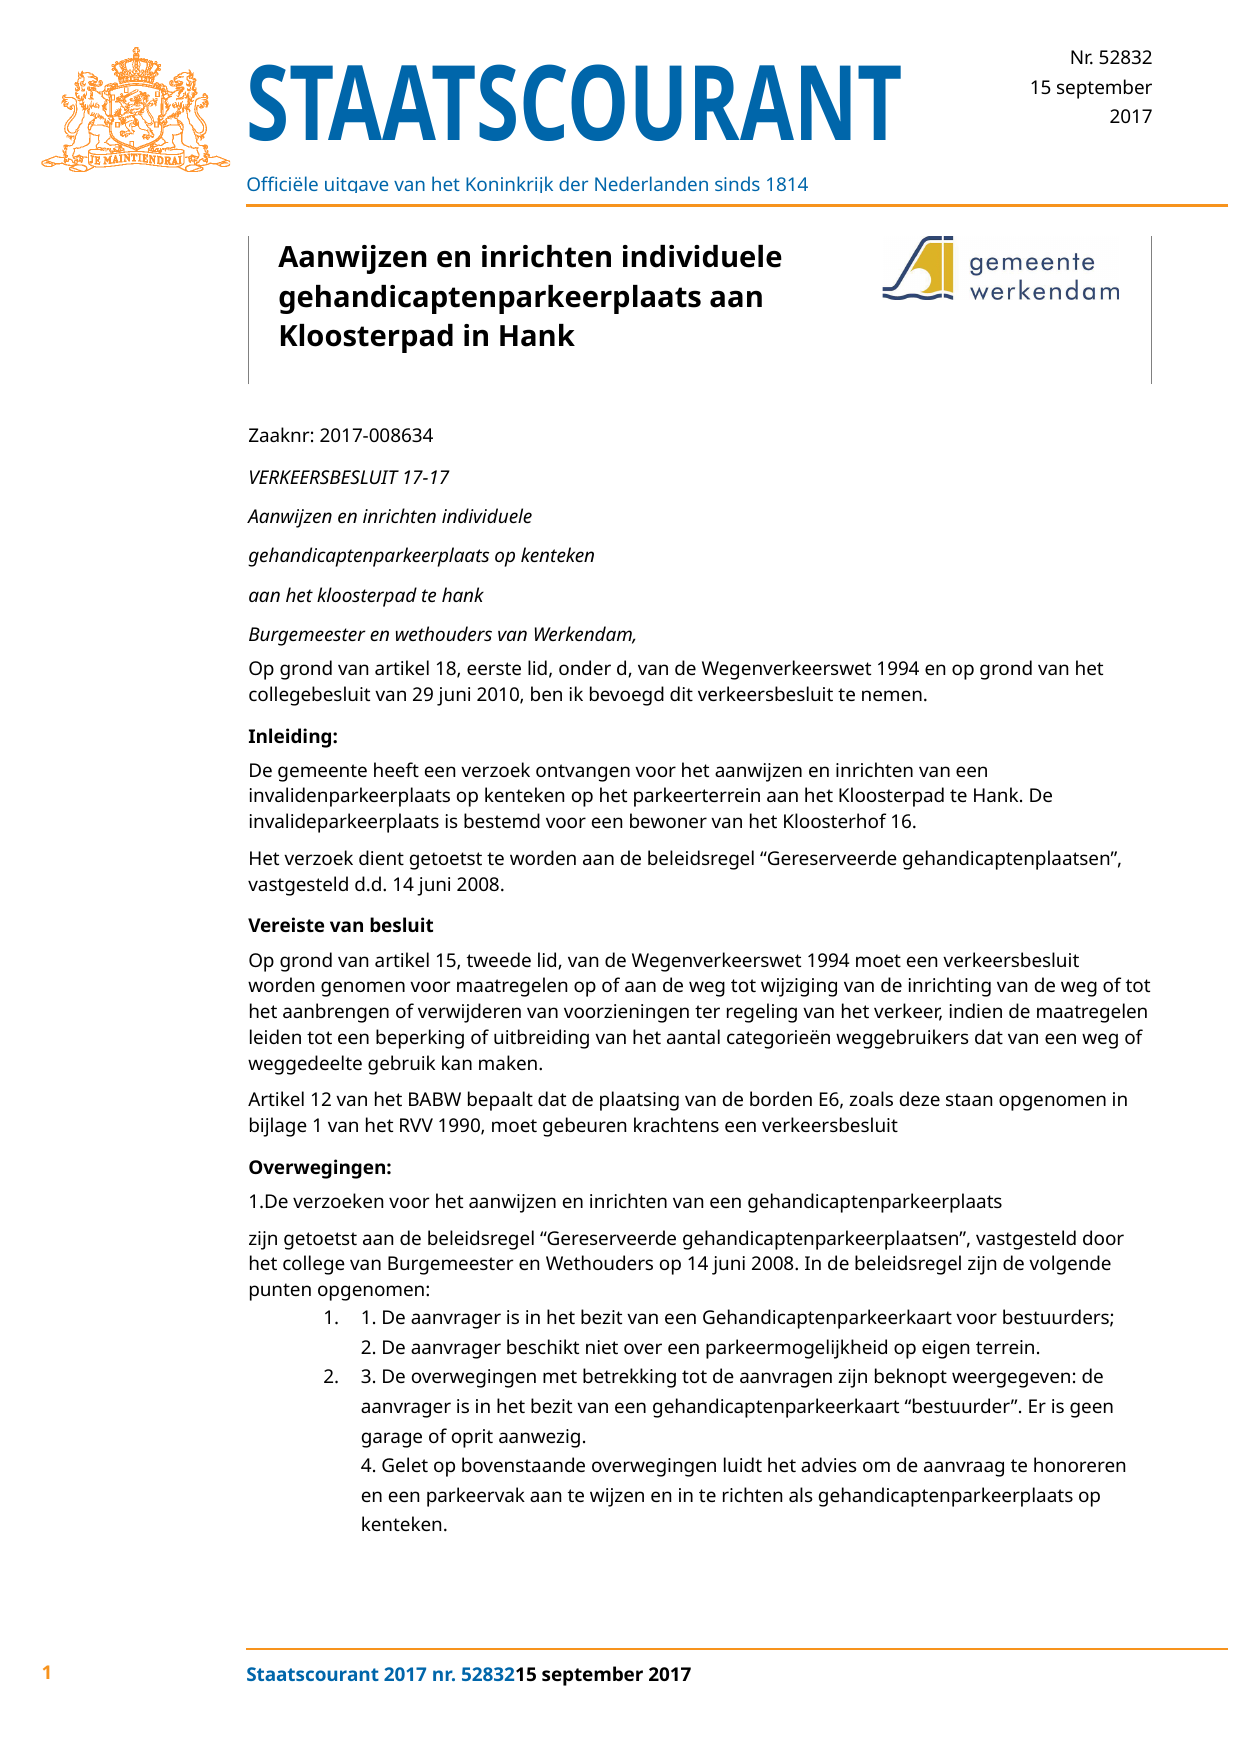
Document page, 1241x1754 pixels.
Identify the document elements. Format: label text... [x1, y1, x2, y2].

text VERKEERSBESLUIT 17-17 [248, 464, 1152, 490]
list 1. De aanvrager is in het bezit van een Gehandicaptenparkeerkaart voor bestuurders; [323, 1304, 1152, 1330]
picture [41, 47, 231, 172]
text Zaaknr: 2017-008634 [248, 422, 1152, 448]
text Inleiding: [248, 723, 1152, 749]
list 4. Gelet op bovenstaande overwegingen luidt het advies om de aanvraag te honoreren en een parkeervak aan te wijzen en in te richten als gehandicaptenparkeerplaats op kenteken. [323, 1452, 1152, 1537]
table_header [850, 236, 1151, 384]
picture [882, 236, 1119, 300]
text Artikel 12 van het BABW bepaalt dat de plaatsing van de borden E6, zoals deze staan opgenomen in bijlage 1 van het RVV 1990, moet gebeuren krachtens een verkeersbesluit [248, 1086, 1152, 1138]
text aan het kloosterpad te hank [248, 582, 1152, 608]
text Aanwijzen en inrichten individuele [248, 503, 1152, 529]
text Op grond van artikel 18, eerste lid, onder d, van de Wegenverkeerswet 1994 en op grond van het collegebesluit van 29 juni 2010, ben ik bevoegd dit verkeersbesluit te nemen. [248, 655, 1152, 707]
text Vereiste van besluit [248, 913, 1152, 938]
list 3. De overwegingen met betrekking tot de aanvragen zijn beknopt weergegeven: de aanvrager is in het bezit van een gehandicaptenparkeerkaart “bestuurder”. Er is geen garage of oprit aanwezig. [323, 1364, 1152, 1448]
text zijn getoetst aan de beleidsregel “Gereserveerde gehandicaptenparkeerplaatsen”, vastgesteld door het college van Burgemeester en Wethouders op 14 juni 2008. In de beleidsregel zijn de volgende punten opgenomen: [248, 1225, 1152, 1302]
text De gemeente heeft een verzoek ontvangen voor het aanwijzen en inrichten van een invalidenparkeerplaats op kenteken op het parkeerterrein aan het Kloosterpad te Hank. De invalideparkeerplaats is bestemd voor een bewoner van het Kloosterhof 16. [248, 757, 1152, 834]
table_header Aanwijzen en inrichten individuele gehandicaptenparkeerplaats aan Kloosterpad in Hank [249, 236, 850, 384]
text Burgemeester en wethouders van Werkendam, [248, 621, 1152, 647]
text Het verzoek dient getoetst te worden aan de beleidsregel “Gereserveerde gehandicaptenplaatsen”, vastgesteld d.d. 14 juni 2008. [248, 845, 1152, 897]
list 2. De aanvrager beschikt niet over een parkeermogelijkheid op eigen terrein. [323, 1334, 1152, 1360]
text 1.De verzoeken voor het aanwijzen en inrichten van een gehandicaptenparkeerplaats [248, 1188, 1152, 1214]
text Op grond van artikel 15, tweede lid, van de Wegenverkeerswet 1994 moet een verkeersbesluit worden genomen voor maatregelen op of aan de weg tot wijziging van de inrichting van de weg of tot het aanbrengen of verwijderen van voorzieningen ter regeling van het verkeer, indien de maatregelen leiden tot een beperking of uitbreiding van het aantal categorieën weggebruikers dat van een weg of weggedeelte gebruik kan maken. [248, 947, 1152, 1075]
text gehandicaptenparkeerplaats op kenteken [248, 543, 1152, 568]
text Overwegingen: [248, 1154, 1152, 1180]
